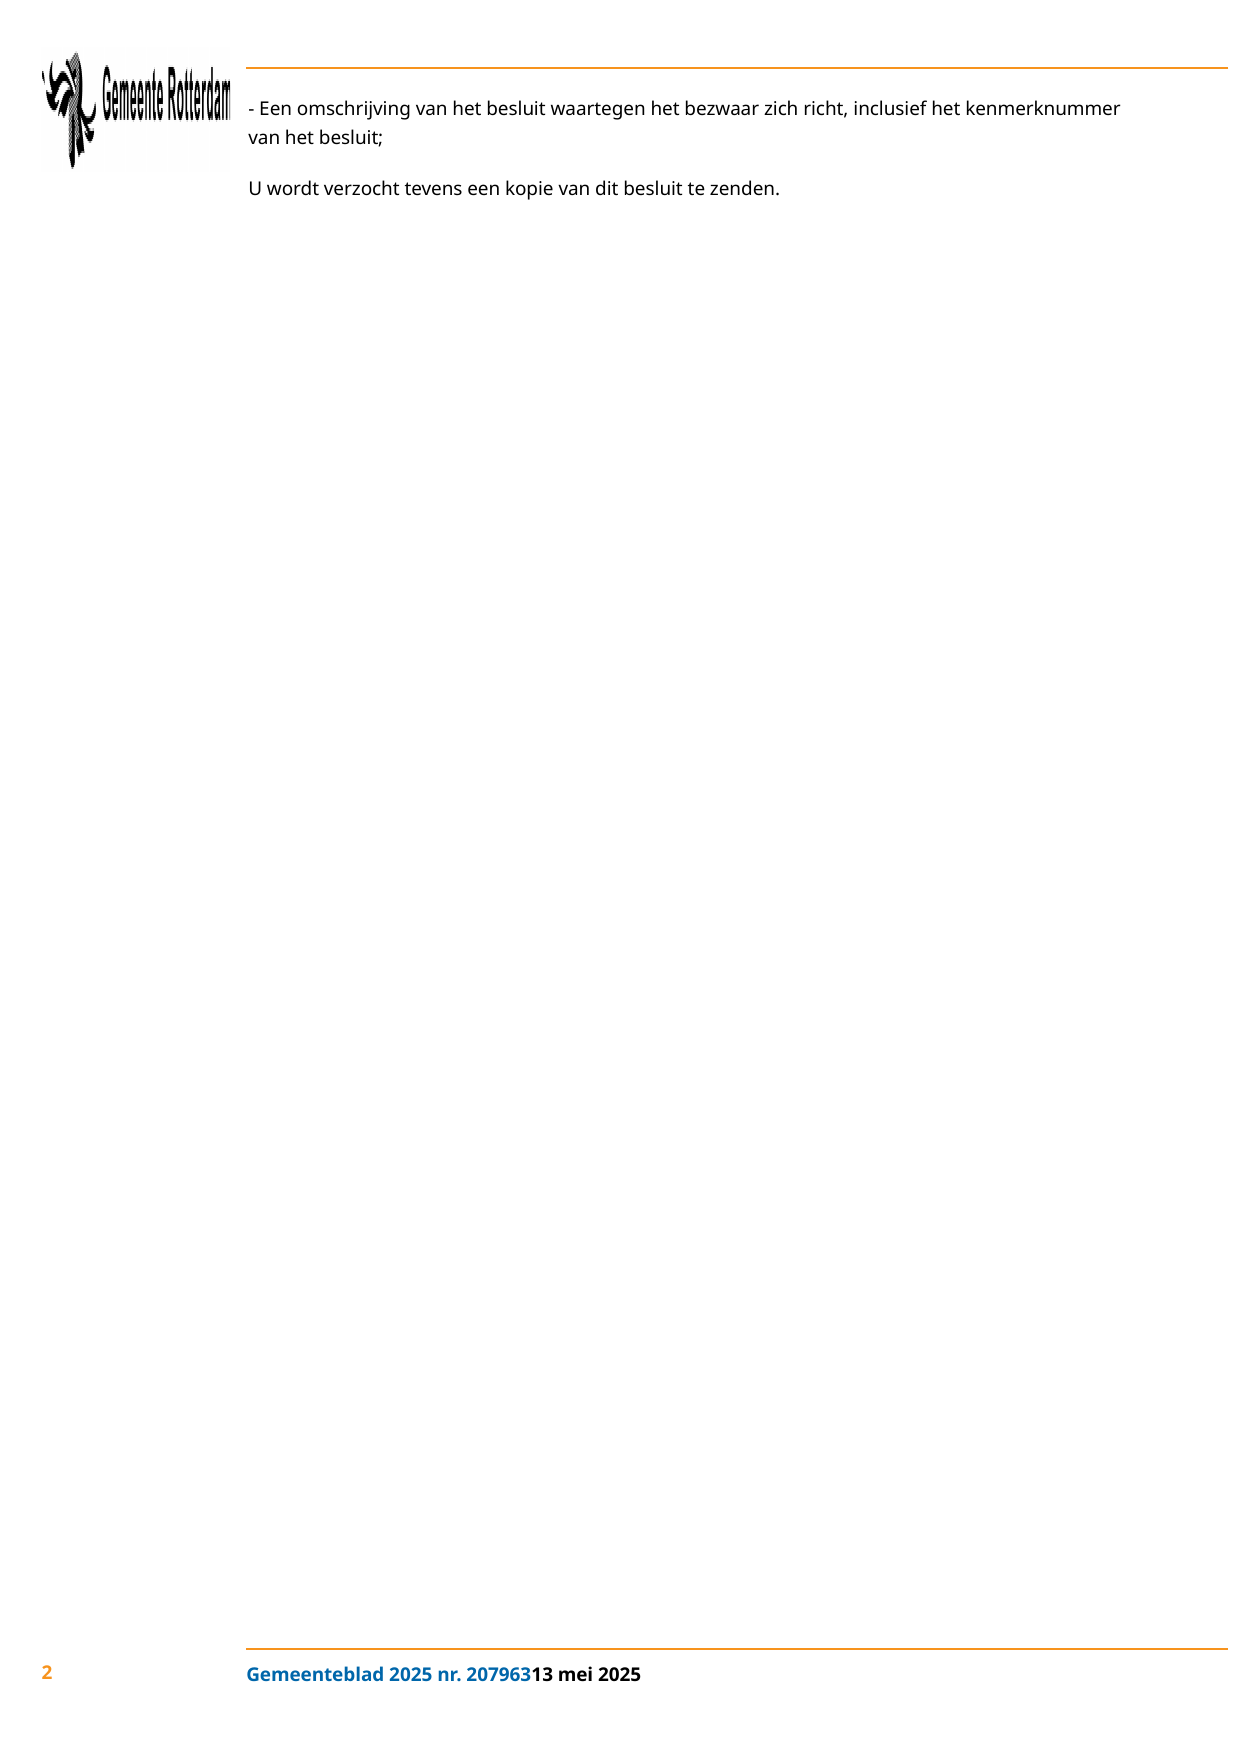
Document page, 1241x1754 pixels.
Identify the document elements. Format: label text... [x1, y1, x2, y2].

picture [41, 47, 231, 172]
text U wordt verzocht tevens een kopie van dit besluit te zenden. [248, 175, 1152, 201]
text - Een omschrijving van het besluit waartegen het bezwaar zich richt, inclusief het kenmerknummer van het besluit; [248, 95, 1152, 150]
